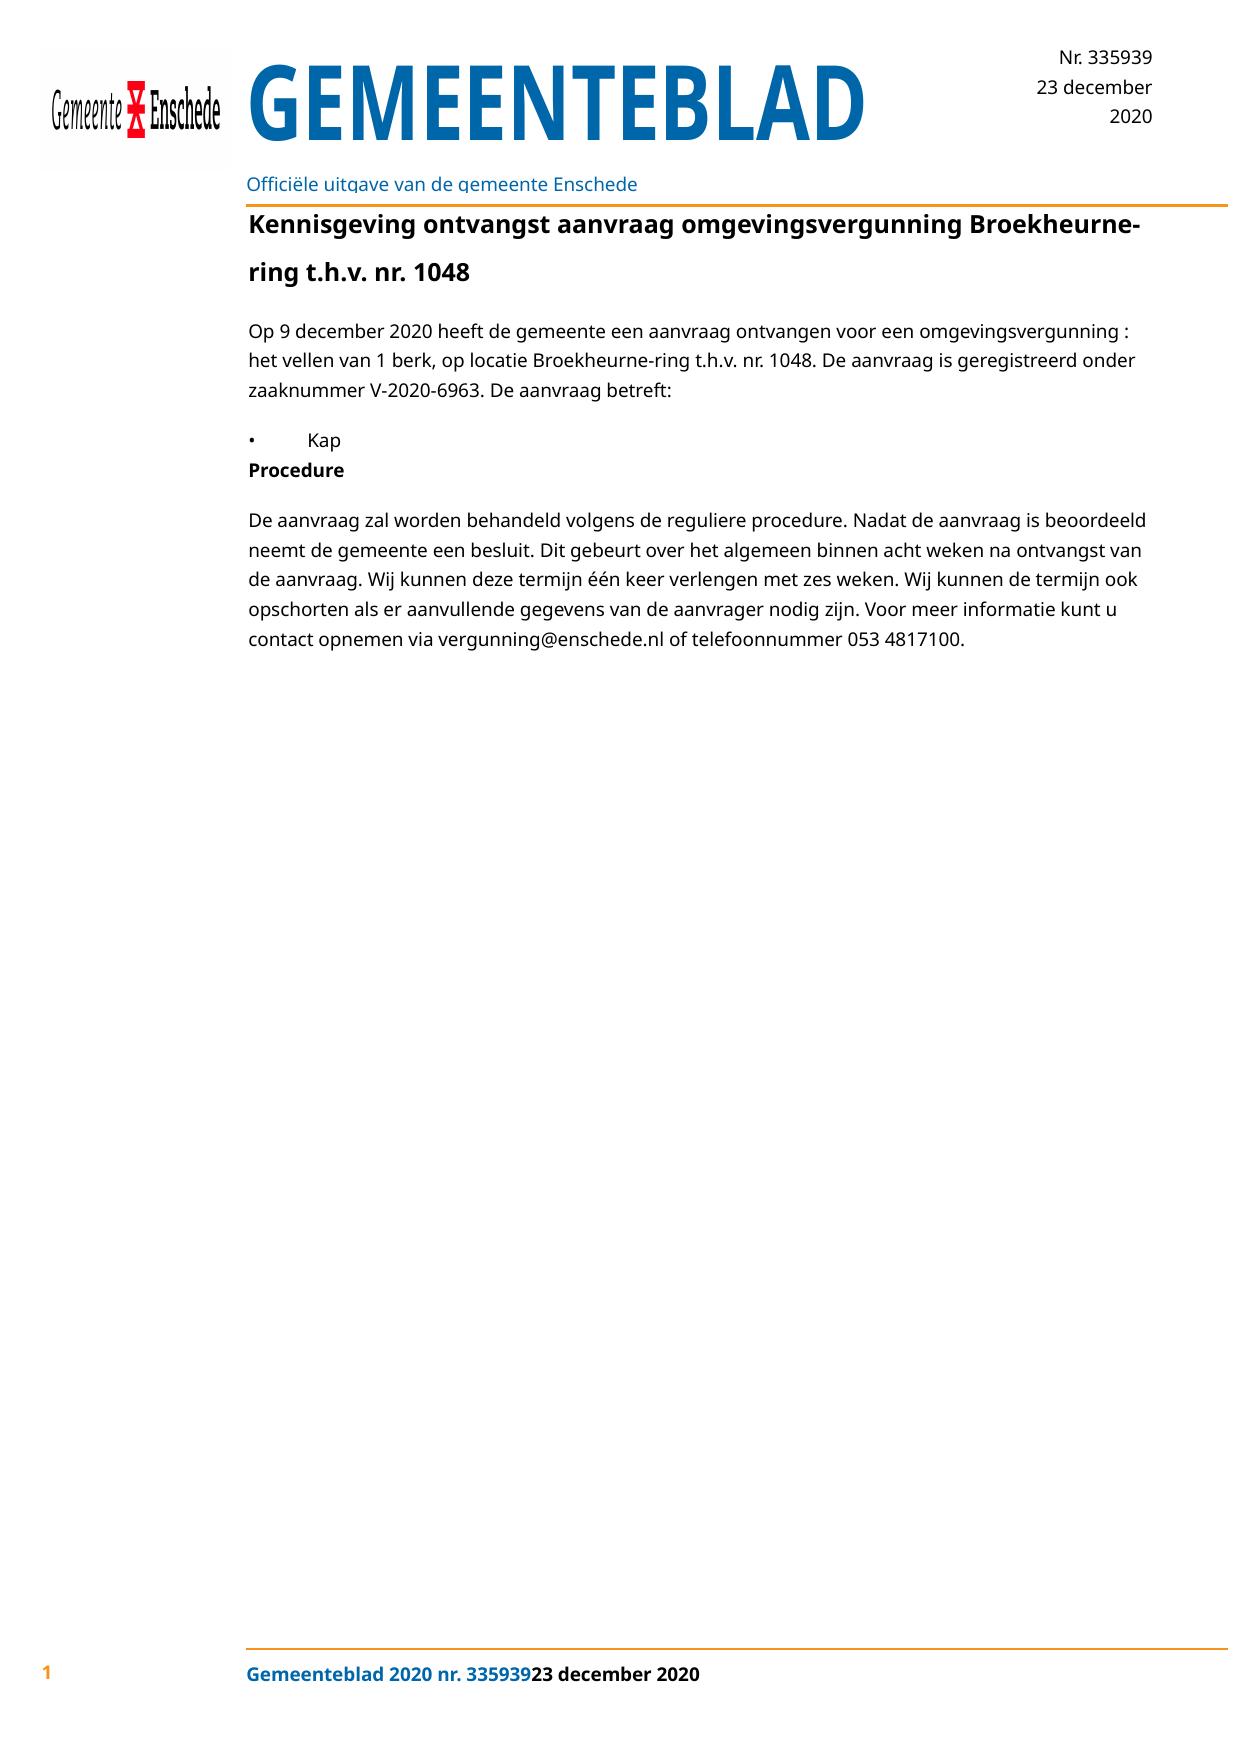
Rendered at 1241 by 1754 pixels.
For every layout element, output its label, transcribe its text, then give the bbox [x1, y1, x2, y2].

text Op 9 december 2020 heeft de gemeente een aanvraag ontvangen voor een omgevingsvergunning : het vellen van 1 berk, op locatie Broekheurne-ring t.h.v. nr. 1048. De aanvraag is geregistreerd onder zaaknummer V-2020-6963. De aanvraag betreft: [248, 318, 1152, 403]
picture [41, 47, 231, 172]
list Kap [248, 427, 1152, 453]
text Kennisgeving ontvangst aanvraag omgevingsvergunning Broekheurne-ring t.h.v. nr. 1048 [248, 207, 1152, 288]
text Procedure [248, 457, 1152, 483]
text De aanvraag zal worden behandeld volgens de reguliere procedure. Nadat de aanvraag is beoordeeld neemt de gemeente een besluit. Dit gebeurt over het algemeen binnen acht weken na ontvangst van de aanvraag. Wij kunnen deze termijn één keer verlengen met zes weken. Wij kunnen de termijn ook opschorten als er aanvullende gegevens van de aanvrager nodig zijn. Voor meer informatie kunt u contact opnemen via vergunning@enschede.nl of telefoonnummer 053 4817100. [248, 507, 1152, 652]
